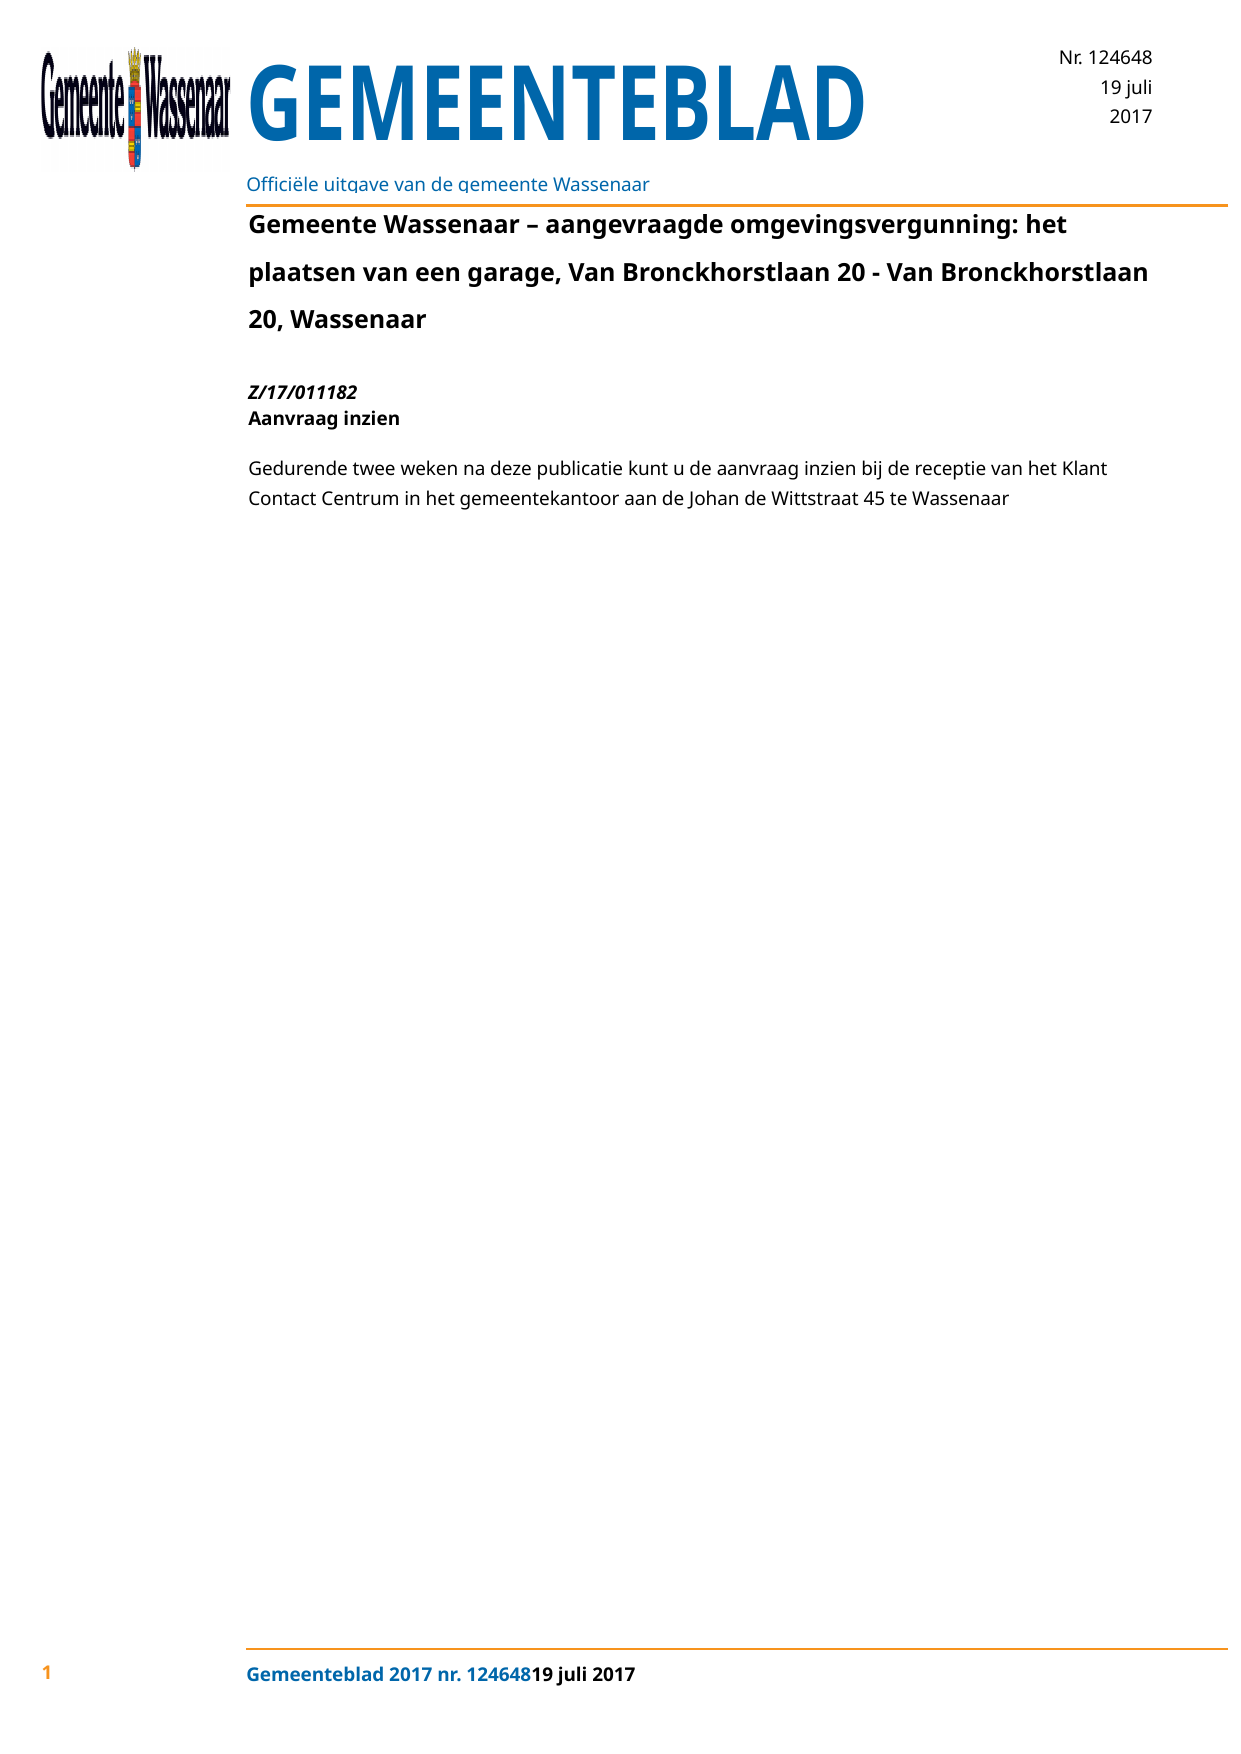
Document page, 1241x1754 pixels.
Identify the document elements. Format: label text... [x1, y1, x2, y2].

text Z/17/011182 [248, 379, 1152, 405]
text Aanvraag inzien [248, 405, 1152, 431]
text Gemeente Wassenaar – aangevraagde omgevingsvergunning: het plaatsen van een garage, Van Bronckhorstlaan 20 - Van Bronckhorstlaan 20, Wassenaar [248, 207, 1152, 336]
text Gedurende twee weken na deze publicatie kunt u de aanvraag inzien bij de receptie van het Klant Contact Centrum in het gemeentekantoor aan de Johan de Wittstraat 45 te Wassenaar [248, 455, 1152, 511]
picture [41, 47, 231, 172]
